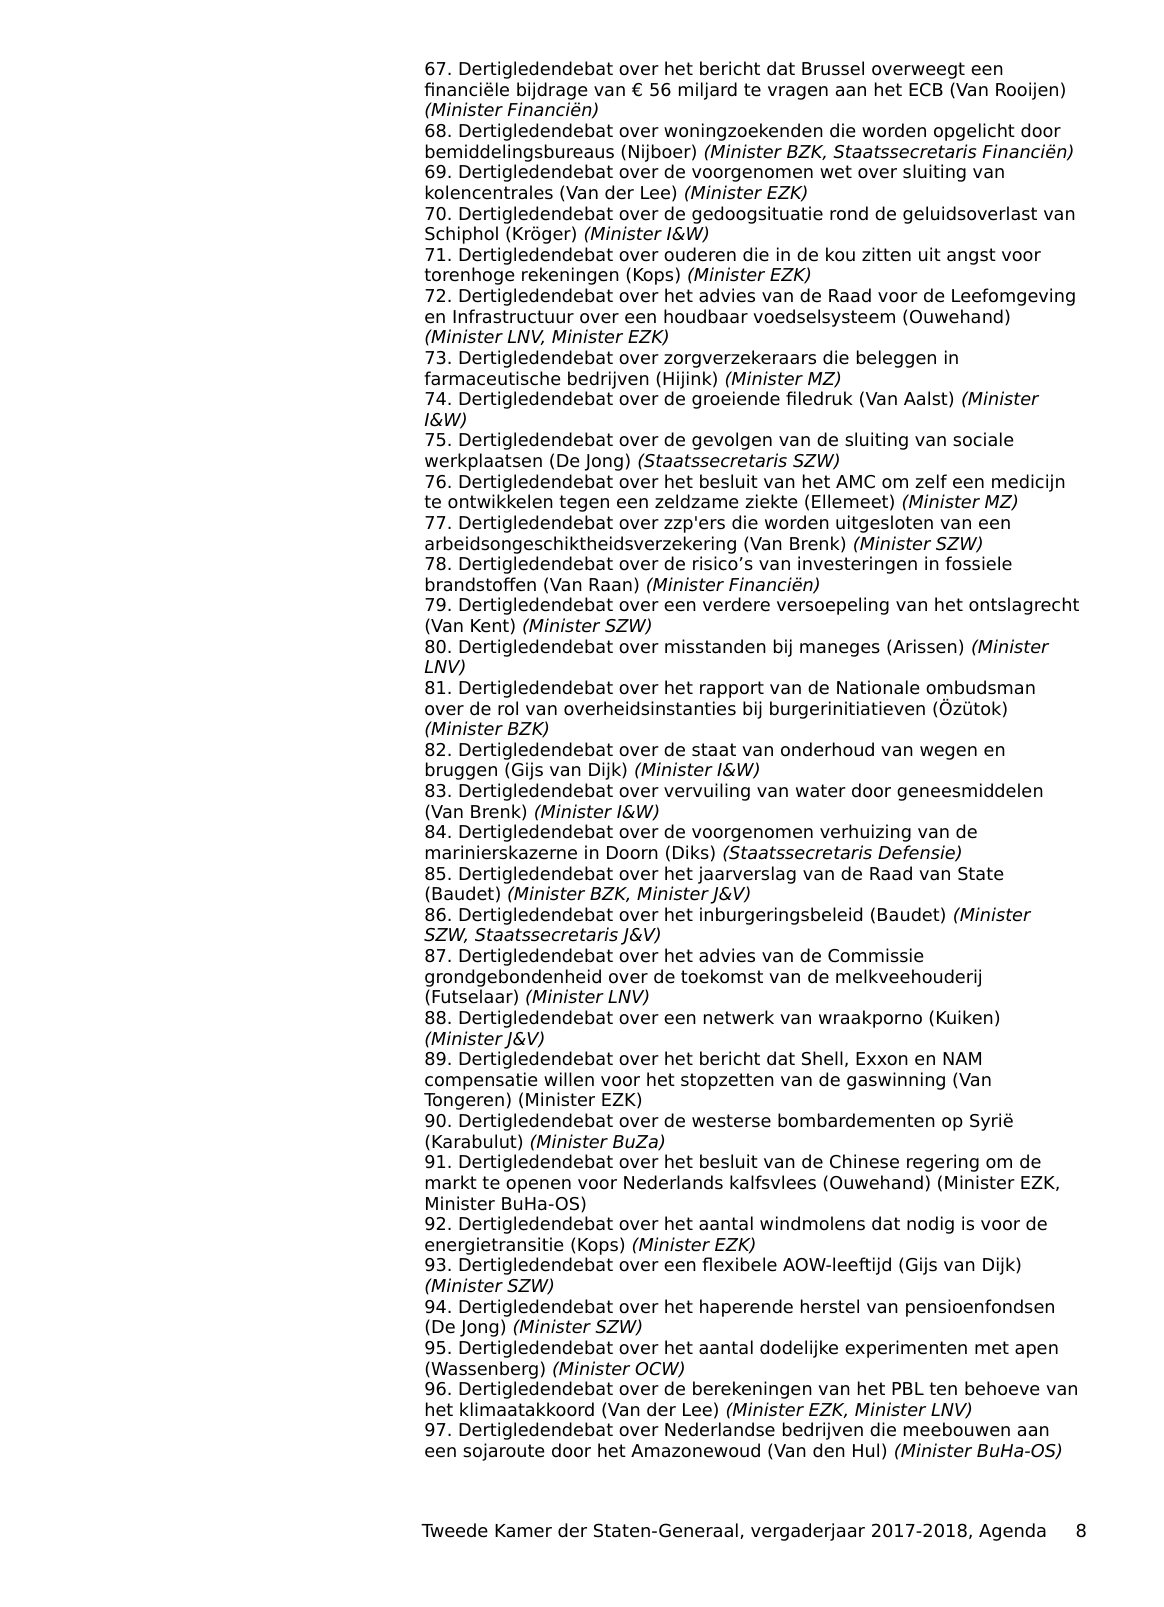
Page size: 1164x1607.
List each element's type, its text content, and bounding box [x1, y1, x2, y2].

table_cell [77, 864, 401, 905]
table_cell [77, 740, 401, 781]
table_cell [77, 162, 401, 203]
table_cell 93. Dertigledendebat over een flexibele AOW-leeftijd (Gijs van Dijk) (Minister SZW) [418, 1255, 1087, 1297]
table_cell 85. Dertigledendebat over het jaarverslag van de Raad van State (Baudet) (Minister BZK, Minister J&V) [418, 864, 1087, 905]
table_cell [77, 1297, 401, 1338]
table_cell [77, 1255, 401, 1297]
table_cell [77, 472, 401, 513]
table_cell [77, 1008, 401, 1049]
table_cell [401, 1297, 418, 1338]
table_cell 72. Dertigledendebat over het advies van de Raad voor de Leefomgeving en Infrastructuur over een houdbaar voedselsysteem (Ouwehand) (Minister LNV, Minister EZK) [418, 286, 1087, 348]
table_cell [401, 595, 418, 637]
table_cell [401, 245, 418, 286]
table_cell 95. Dertigledendebat over het aantal dodelijke experimenten met apen (Wassenberg) (Minister OCW) [418, 1338, 1087, 1379]
table_cell [77, 1152, 401, 1214]
table_cell [401, 905, 418, 946]
table_cell [77, 1049, 401, 1111]
table_cell [77, 1214, 401, 1255]
table_cell 68. Dertigledendebat over woningzoekenden die worden opgelicht door bemiddelingsbureaus (Nijboer) (Minister BZK, Staatssecretaris Financiën) [418, 121, 1087, 162]
table_cell [77, 1420, 401, 1462]
table_cell [401, 286, 418, 348]
table_cell 88. Dertigledendebat over een netwerk van wraakporno (Kuiken) (Minister J&V) [418, 1008, 1087, 1049]
table_cell [401, 348, 418, 389]
table_cell [77, 595, 401, 637]
table_cell 76. Dertigledendebat over het besluit van het AMC om zelf een medicijn te ontwikkelen tegen een zeldzame ziekte (Ellemeet) (Minister MZ) [418, 472, 1087, 513]
table_cell [77, 822, 401, 863]
table_cell [77, 286, 401, 348]
table_cell [77, 513, 401, 554]
table_cell [401, 162, 418, 203]
table_cell [401, 1420, 418, 1462]
table_cell [401, 740, 418, 781]
table_cell [401, 1338, 418, 1379]
table_cell [401, 1152, 418, 1214]
table_cell [77, 121, 401, 162]
table_cell 90. Dertigledendebat over de westerse bombardementen op Syrië (Karabulut) (Minister BuZa) [418, 1111, 1087, 1152]
table_cell [401, 513, 418, 554]
table_cell [401, 1049, 418, 1111]
table_cell [401, 554, 418, 595]
table_cell 69. Dertigledendebat over de voorgenomen wet over sluiting van kolencentrales (Van der Lee) (Minister EZK) [418, 162, 1087, 203]
table_cell 87. Dertigledendebat over het advies van de Commissie grondgebondenheid over de toekomst van de melkveehouderij (Futselaar) (Minister LNV) [418, 946, 1087, 1008]
table_cell 75. Dertigledendebat over de gevolgen van de sluiting van sociale werkplaatsen (De Jong) (Staatssecretaris SZW) [418, 430, 1087, 472]
table_cell [401, 1379, 418, 1420]
table_cell 81. Dertigledendebat over het rapport van de Nationale ombudsman over de rol van overheidsinstanties bij burgerinitiatieven (Özütok) (Minister BZK) [418, 678, 1087, 740]
table_cell [77, 1338, 401, 1379]
table_cell 86. Dertigledendebat over het inburgeringsbeleid (Baudet) (Minister SZW, Staatssecretaris J&V) [418, 905, 1087, 946]
table_cell 82. Dertigledendebat over de staat van onderhoud van wegen en bruggen (Gijs van Dijk) (Minister I&W) [418, 740, 1087, 781]
table_cell 96. Dertigledendebat over de berekeningen van het PBL ten behoeve van het klimaatakkoord (Van der Lee) (Minister EZK, Minister LNV) [418, 1379, 1087, 1420]
table_cell 89. Dertigledendebat over het bericht dat Shell, Exxon en NAM compensatie willen voor het stopzetten van de gaswinning (Van Tongeren) (Minister EZK) [418, 1049, 1087, 1111]
table_cell [401, 946, 418, 1008]
table_cell 97. Dertigledendebat over Nederlandse bedrijven die meebouwen aan een sojaroute door het Amazonewoud (Van den Hul) (Minister BuHa-OS) [418, 1420, 1087, 1462]
table_cell [77, 59, 401, 121]
table_cell 91. Dertigledendebat over het besluit van de Chinese regering om de markt te openen voor Nederlands kalfsvlees (Ouwehand) (Minister EZK, Minister BuHa-OS) [418, 1152, 1087, 1214]
table_cell 84. Dertigledendebat over de voorgenomen verhuizing van de marinierskazerne in Doorn (Diks) (Staatssecretaris Defensie) [418, 822, 1087, 863]
table_cell 94. Dertigledendebat over het haperende herstel van pensioenfondsen (De Jong) (Minister SZW) [418, 1297, 1087, 1338]
table_cell [77, 637, 401, 678]
table_cell [77, 1111, 401, 1152]
table_cell [401, 1111, 418, 1152]
table_cell [77, 348, 401, 389]
table_cell [77, 389, 401, 430]
table_cell [77, 946, 401, 1008]
table_cell [77, 905, 401, 946]
table_cell [401, 1008, 418, 1049]
table_cell [401, 389, 418, 430]
table_cell [401, 822, 418, 863]
table_cell [77, 781, 401, 822]
table_cell [77, 204, 401, 245]
table_cell [401, 1214, 418, 1255]
table_cell [401, 637, 418, 678]
table_cell [77, 430, 401, 472]
table_cell 77. Dertigledendebat over zzp'ers die worden uitgesloten van een arbeidsongeschiktheidsverzekering (Van Brenk) (Minister SZW) [418, 513, 1087, 554]
table_cell [401, 204, 418, 245]
table_cell [401, 472, 418, 513]
table_cell 70. Dertigledendebat over de gedoogsituatie rond de geluidsoverlast van Schiphol (Kröger) (Minister I&W) [418, 204, 1087, 245]
table_cell 83. Dertigledendebat over vervuiling van water door geneesmiddelen (Van Brenk) (Minister I&W) [418, 781, 1087, 822]
table_cell 80. Dertigledendebat over misstanden bij maneges (Arissen) (Minister LNV) [418, 637, 1087, 678]
table_cell 73. Dertigledendebat over zorgverzekeraars die beleggen in farmaceutische bedrijven (Hijink) (Minister MZ) [418, 348, 1087, 389]
table_cell [77, 245, 401, 286]
table_cell 71. Dertigledendebat over ouderen die in de kou zitten uit angst voor torenhoge rekeningen (Kops) (Minister EZK) [418, 245, 1087, 286]
table_cell [401, 430, 418, 472]
table_cell [401, 1255, 418, 1297]
table_cell [401, 678, 418, 740]
table_cell [401, 781, 418, 822]
table_cell [401, 59, 418, 121]
table_cell [401, 121, 418, 162]
table_cell [77, 678, 401, 740]
table_cell [401, 864, 418, 905]
table_cell 67. Dertigledendebat over het bericht dat Brussel overweegt een financiële bijdrage van € 56 miljard te vragen aan het ECB (Van Rooijen) (Minister Financiën) [418, 59, 1087, 121]
table_cell 79. Dertigledendebat over een verdere versoepeling van het ontslagrecht (Van Kent) (Minister SZW) [418, 595, 1087, 637]
table_cell 78. Dertigledendebat over de risico’s van investeringen in fossiele brandstoffen (Van Raan) (Minister Financiën) [418, 554, 1087, 595]
table_cell 92. Dertigledendebat over het aantal windmolens dat nodig is voor de energietransitie (Kops) (Minister EZK) [418, 1214, 1087, 1255]
table_cell [77, 1379, 401, 1420]
table_cell [77, 554, 401, 595]
table_cell 74. Dertigledendebat over de groeiende filedruk (Van Aalst) (Minister I&W) [418, 389, 1087, 430]
